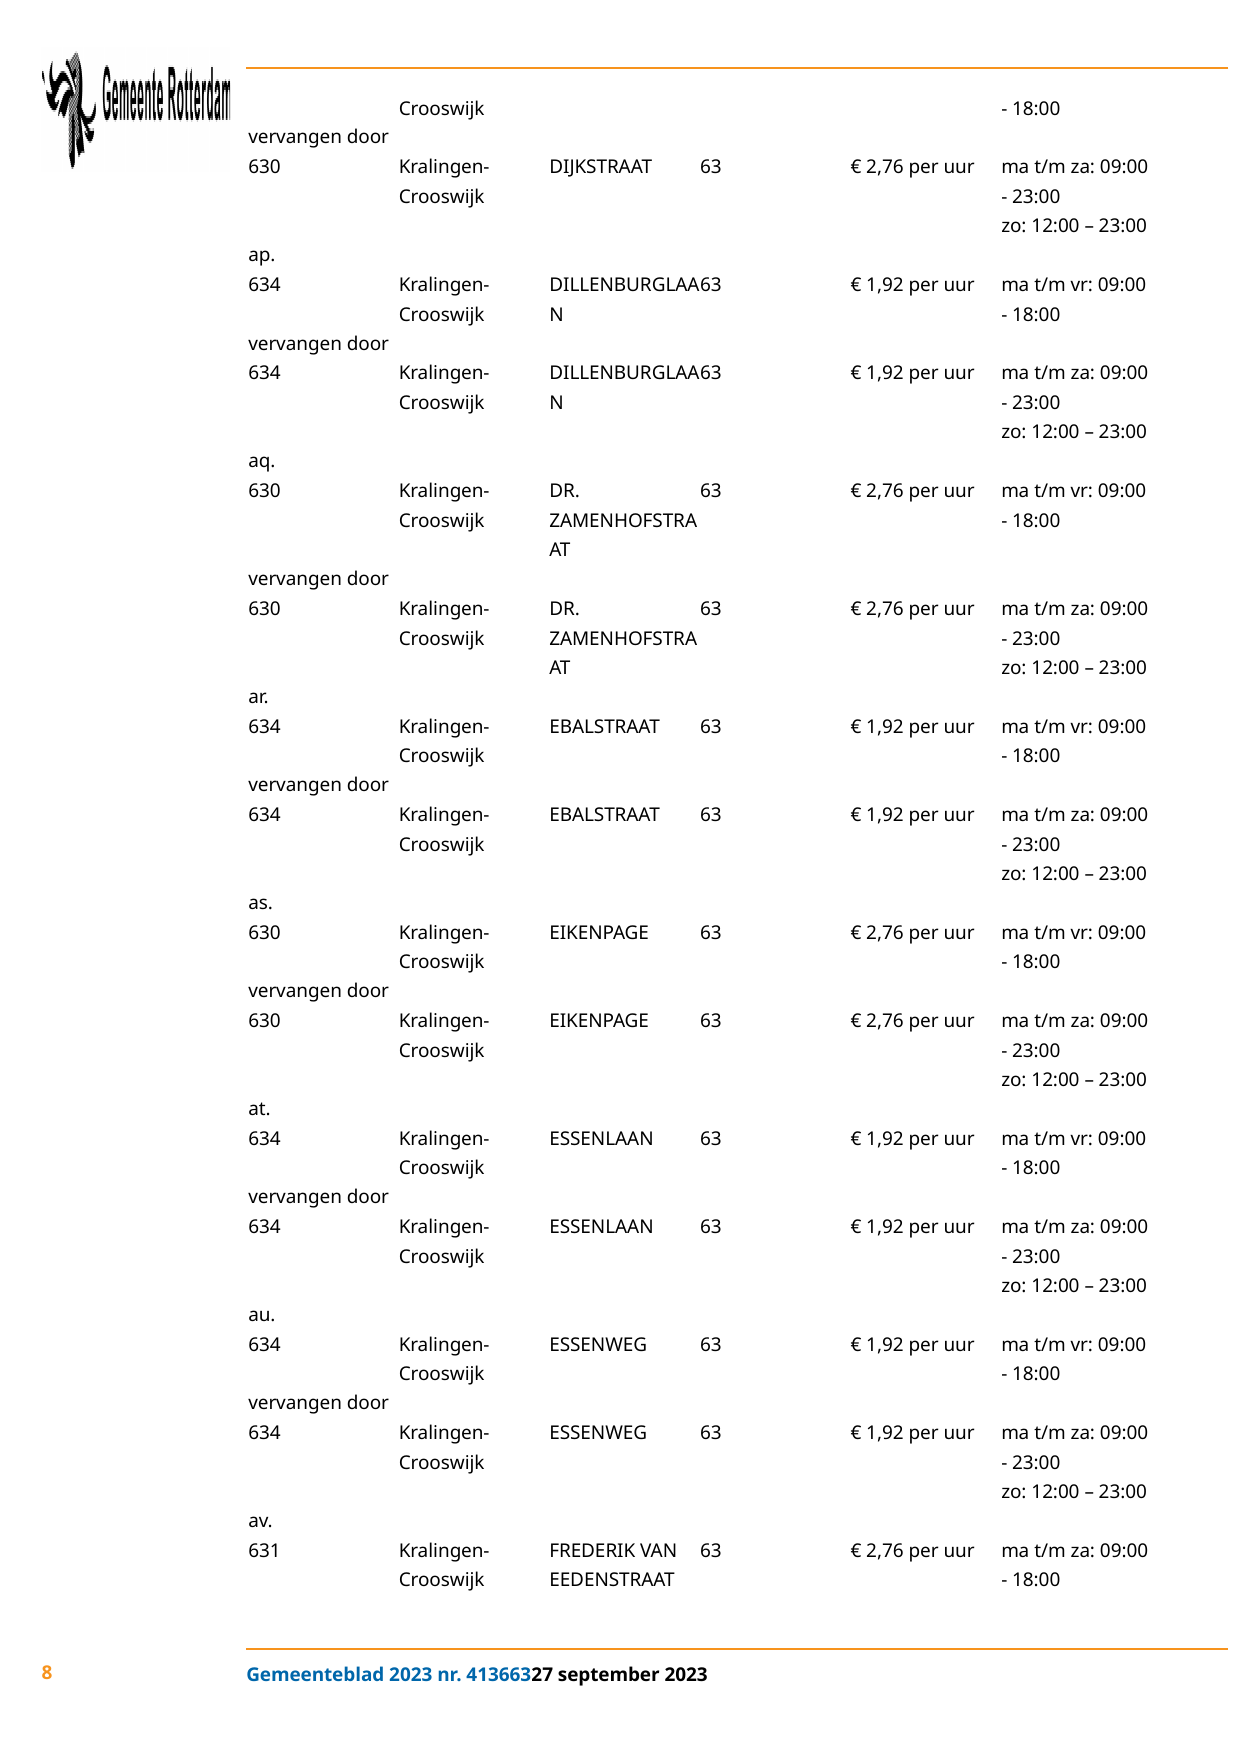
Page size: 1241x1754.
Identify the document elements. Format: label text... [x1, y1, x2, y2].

text as. [248, 889, 1152, 915]
text av. [248, 1507, 1152, 1533]
text at. [248, 1095, 1152, 1121]
table_header ESSENLAAN [549, 1125, 700, 1180]
table_header € 1,92 per uur [850, 713, 1001, 768]
text vervangen door [248, 124, 1152, 149]
text vervangen door [248, 977, 1152, 1003]
table_header ma t/m za: 09:00 - 18:00 [1001, 1537, 1152, 1592]
table_header ESSENWEG [549, 1331, 700, 1386]
table_header Kralingen-Crooswijk [399, 919, 549, 974]
table_header 63 [700, 271, 850, 327]
table_header ma t/m za: 09:00 - 23:00 zo: 12:00 – 23:00 [1001, 595, 1152, 680]
table_header [549, 95, 700, 121]
text au. [248, 1301, 1152, 1327]
table_header 634 [248, 1213, 398, 1298]
table_header ma t/m za: 09:00 - 23:00 zo: 12:00 – 23:00 [1001, 1213, 1152, 1298]
table_header 63 [700, 1007, 850, 1092]
table_header Kralingen-Crooswijk [399, 801, 549, 886]
table_header DILLENBURGLAAN [549, 360, 700, 444]
table_header 634 [248, 713, 398, 768]
table_header Kralingen-Crooswijk [399, 154, 549, 238]
table_header 63 [700, 1537, 850, 1592]
table_header ma t/m za: 09:00 - 23:00 zo: 12:00 – 23:00 [1001, 360, 1152, 444]
table_header [850, 95, 1001, 121]
table_header ma t/m vr: 09:00 - 18:00 [1001, 1331, 1152, 1386]
table_header € 1,92 per uur [850, 271, 1001, 327]
table_header [248, 95, 398, 121]
table_header ma t/m za: 09:00 - 23:00 zo: 12:00 – 23:00 [1001, 1419, 1152, 1504]
table_header 63 [700, 919, 850, 974]
table_header Crooswijk [399, 95, 549, 121]
table_header 63 [700, 1331, 850, 1386]
table_header ma t/m vr: 09:00 - 18:00 [1001, 1125, 1152, 1180]
text vervangen door [248, 1389, 1152, 1415]
table_header EIKENPAGE [549, 1007, 700, 1092]
table_header € 2,76 per uur [850, 1537, 1001, 1592]
text ar. [248, 683, 1152, 709]
picture [41, 47, 231, 172]
table_header € 1,92 per uur [850, 1125, 1001, 1180]
table_header Kralingen-Crooswijk [399, 271, 549, 327]
table_header Kralingen-Crooswijk [399, 1213, 549, 1298]
table_header 630 [248, 919, 398, 974]
table_header Kralingen-Crooswijk [399, 713, 549, 768]
table_header ESSENLAAN [549, 1213, 700, 1298]
table_header 63 [700, 1213, 850, 1298]
table_header ma t/m za: 09:00 - 23:00 zo: 12:00 – 23:00 [1001, 801, 1152, 886]
table_header € 2,76 per uur [850, 595, 1001, 680]
table_header 63 [700, 1125, 850, 1180]
table_header 63 [700, 595, 850, 680]
table_header Kralingen-Crooswijk [399, 1007, 549, 1092]
table_header € 1,92 per uur [850, 360, 1001, 444]
table_header DR. ZAMENHOFSTRAAT [549, 477, 700, 562]
text ap. [248, 242, 1152, 267]
table_header 634 [248, 360, 398, 444]
table_header ma t/m vr: 09:00 - 18:00 [1001, 713, 1152, 768]
table_header Kralingen-Crooswijk [399, 1125, 549, 1180]
table_header Kralingen-Crooswijk [399, 595, 549, 680]
table_header DIJKSTRAAT [549, 154, 700, 238]
table_header 63 [700, 801, 850, 886]
table_header 63 [700, 360, 850, 444]
table_header ma t/m za: 09:00 - 23:00 zo: 12:00 – 23:00 [1001, 1007, 1152, 1092]
table_header [700, 95, 850, 121]
table_header ma t/m vr: 09:00 - 18:00 [1001, 919, 1152, 974]
text vervangen door [248, 565, 1152, 591]
table_header 630 [248, 1007, 398, 1092]
table_header 63 [700, 154, 850, 238]
text vervangen door [248, 330, 1152, 356]
table_header 631 [248, 1537, 398, 1592]
table_header DILLENBURGLAAN [549, 271, 700, 327]
table_header 634 [248, 1125, 398, 1180]
table_header 634 [248, 801, 398, 886]
table_header Kralingen-Crooswijk [399, 477, 549, 562]
table_header Kralingen-Crooswijk [399, 1537, 549, 1592]
table_header 63 [700, 713, 850, 768]
table_header € 1,92 per uur [850, 1419, 1001, 1504]
table_header 630 [248, 595, 398, 680]
text vervangen door [248, 1183, 1152, 1209]
table_header 63 [700, 477, 850, 562]
table_header € 1,92 per uur [850, 1331, 1001, 1386]
table_header 634 [248, 1331, 398, 1386]
table_header € 1,92 per uur [850, 801, 1001, 886]
table_header 630 [248, 477, 398, 562]
table_header 63 [700, 1419, 850, 1504]
table_header ma t/m za: 09:00 - 23:00 zo: 12:00 – 23:00 [1001, 154, 1152, 238]
table_header ma t/m vr: 09:00 - 18:00 [1001, 477, 1152, 562]
table_header DR. ZAMENHOFSTRAAT [549, 595, 700, 680]
table_header 634 [248, 1419, 398, 1504]
table_header - 18:00 [1001, 95, 1152, 121]
table_header EBALSTRAAT [549, 801, 700, 886]
table_header FREDERIK VAN EEDENSTRAAT [549, 1537, 700, 1592]
table_header ma t/m vr: 09:00 - 18:00 [1001, 271, 1152, 327]
table_header € 1,92 per uur [850, 1213, 1001, 1298]
text vervangen door [248, 771, 1152, 797]
table_header € 2,76 per uur [850, 1007, 1001, 1092]
table_header € 2,76 per uur [850, 154, 1001, 238]
table_header € 2,76 per uur [850, 919, 1001, 974]
table_header 630 [248, 154, 398, 238]
table_header Kralingen-Crooswijk [399, 360, 549, 444]
text aq. [248, 448, 1152, 473]
table_header € 2,76 per uur [850, 477, 1001, 562]
table_header EIKENPAGE [549, 919, 700, 974]
table_header Kralingen-Crooswijk [399, 1331, 549, 1386]
table_header 634 [248, 271, 398, 327]
table_header ESSENWEG [549, 1419, 700, 1504]
table_header Kralingen-Crooswijk [399, 1419, 549, 1504]
table_header EBALSTRAAT [549, 713, 700, 768]
